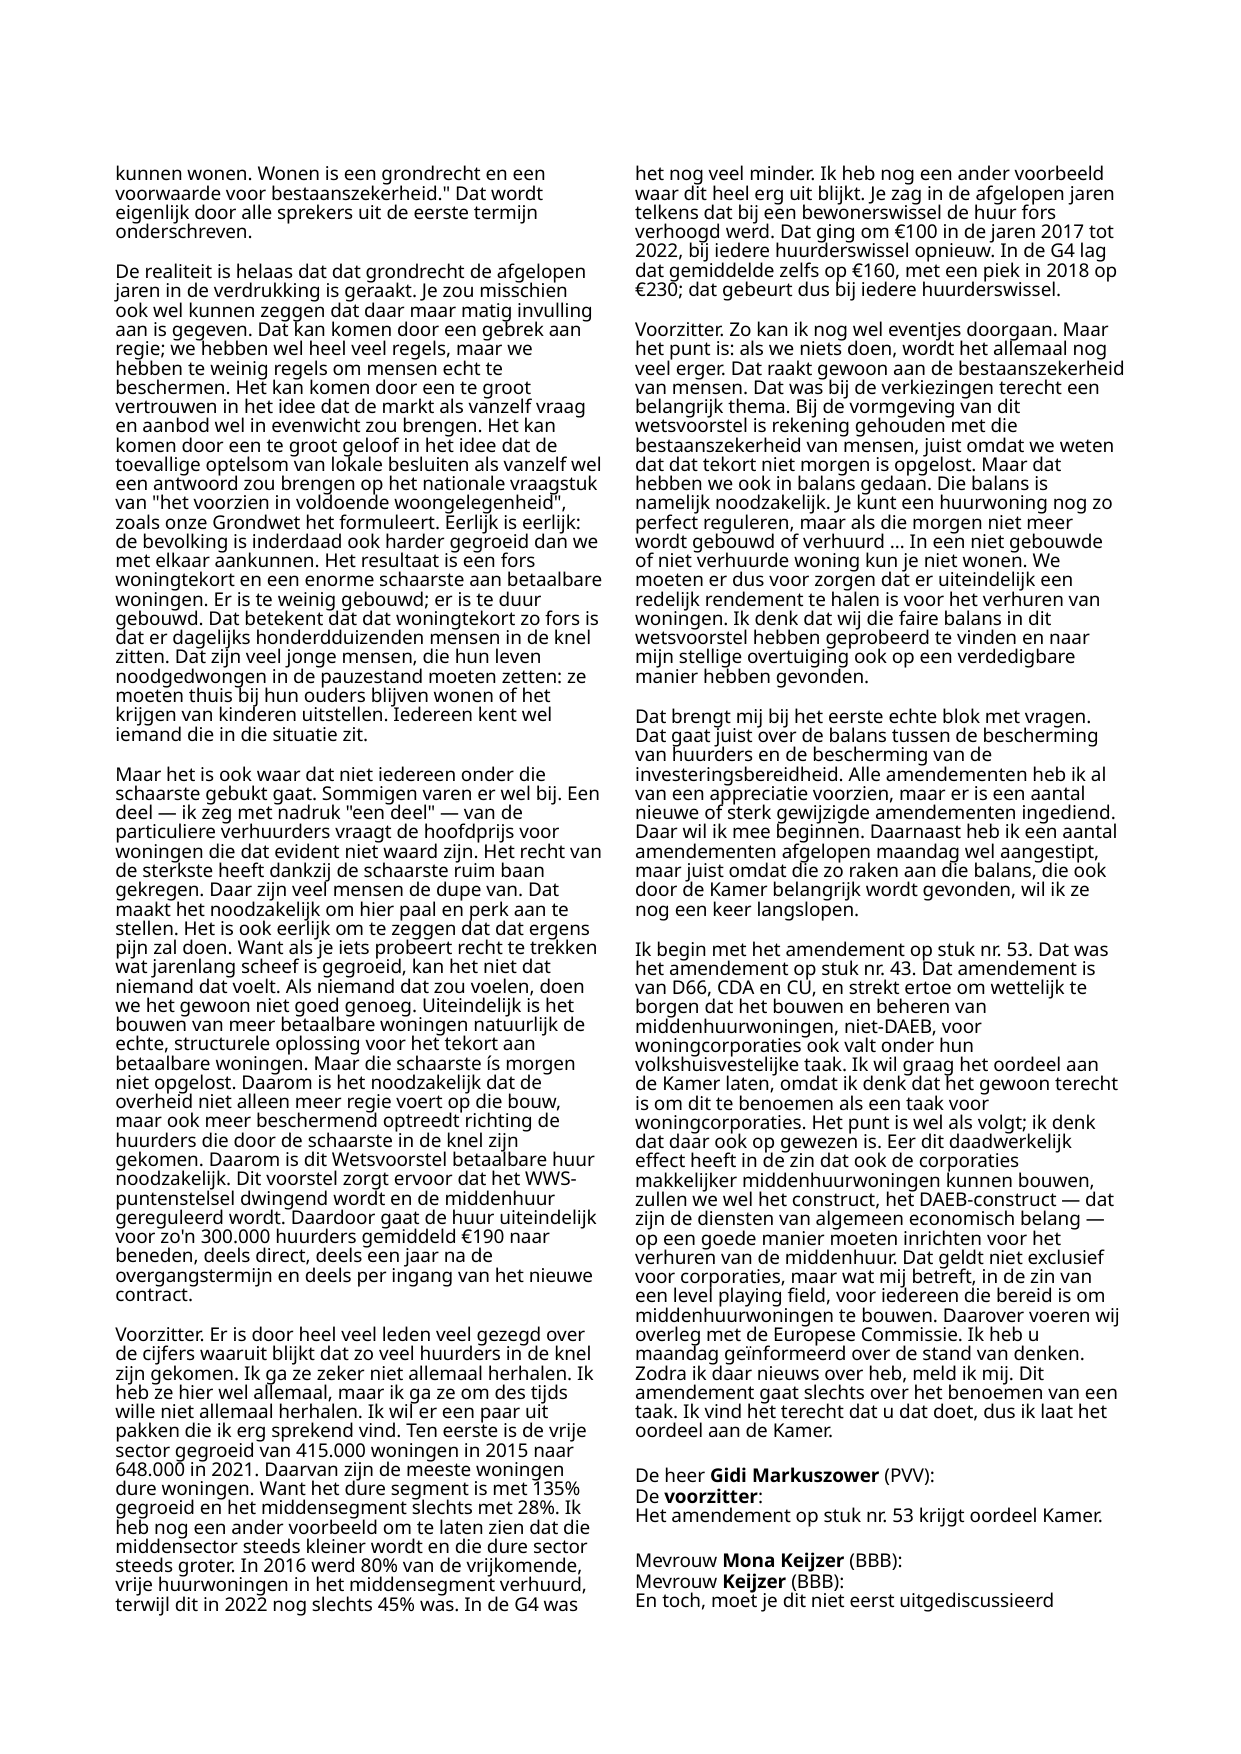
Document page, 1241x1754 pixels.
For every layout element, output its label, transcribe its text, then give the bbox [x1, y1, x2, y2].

text Dat brengt mij bij het eerste echte blok met vragen. Dat gaat juist over de balans tussen de bescherming van huurders en de bescherming van de investeringsbereidheid. Alle amendementen heb ik al van een appreciatie voorzien, maar er is een aantal nieuwe of sterk gewijzigde amendementen ingediend. Daar wil ik mee beginnen. Daarnaast heb ik een aantal amendementen afgelopen maandag wel aangestipt, maar juist omdat die zo raken aan die balans, die ook door de Kamer belangrijk wordt gevonden, wil ik ze nog een keer langslopen. [635, 708, 1125, 920]
text De voorzitter: [635, 1488, 1125, 1507]
text En toch, moet je dit niet eerst uitgediscussieerd [635, 1592, 1125, 1612]
text Mevrouw Keijzer (BBB): [635, 1573, 1125, 1592]
text Voorzitter. Zo kan ik nog wel eventjes doorgaan. Maar het punt is: als we niets doen, wordt het allemaal nog veel erger. Dat raakt gewoon aan de bestaanszekerheid van mensen. Dat was bij de verkiezingen terecht een belangrijk thema. Bij de vormgeving van dit wetsvoorstel is rekening gehouden met die bestaanszekerheid van mensen, juist omdat we weten dat dat tekort niet morgen is opgelost. Maar dat hebben we ook in balans gedaan. Die balans is namelijk noodzakelijk. Je kunt een huurwoning nog zo perfect reguleren, maar als die morgen niet meer wordt gebouwd of verhuurd … In een niet gebouwde of niet verhuurde woning kun je niet wonen. We moeten er dus voor zorgen dat er uiteindelijk een redelijk rendement te halen is voor het verhuren van woningen. Ik denk dat wij die faire balans in dit wetsvoorstel hebben geprobeerd te vinden en naar mijn stellige overtuiging ook op een verdedigbare manier hebben gevonden. [635, 321, 1125, 687]
text Mevrouw Mona Keijzer (BBB): [635, 1547, 1125, 1573]
text Voorzitter. Er is door heel veel leden veel gezegd over de cijfers waaruit blijkt dat zo veel huurders in de knel zijn gekomen. Ik ga ze zeker niet allemaal herhalen. Ik heb ze hier wel allemaal, maar ik ga ze om des tijds wille niet allemaal herhalen. Ik wil er een paar uit pakken die ik erg sprekend vind. Ten eerste is de vrije sector gegroeid van 415.000 woningen in 2015 naar 648.000 in 2021. Daarvan zijn de meeste woningen dure woningen. Want het dure segment is met 135% gegroeid en het middensegment slechts met 28%. Ik heb nog een ander voorbeeld om te laten zien dat die middensector steeds kleiner wordt en die dure sector steeds groter. In 2016 werd 80% van de vrijkomende, vrije huurwoningen in het middensegment verhuurd, terwijl dit in 2022 nog slechts 45% was. In de G4 was [115, 1326, 605, 1615]
text Het amendement op stuk nr. 53 krijgt oordeel Kamer. [635, 1507, 1125, 1527]
text De heer Gidi Markuszower (PVV): [635, 1462, 1125, 1488]
text het nog veel minder. Ik heb nog een ander voorbeeld waar dit heel erg uit blijkt. Je zag in de afgelopen jaren telkens dat bij een bewonerswissel de huur fors verhoogd werd. Dat ging om €100 in de jaren 2017 tot 2022, bij iedere huurderswissel opnieuw. In de G4 lag dat gemiddelde zelfs op €160, met een piek in 2018 op €230; dat gebeurt dus bij iedere huurderswissel. [635, 165, 1125, 300]
text De realiteit is helaas dat dat grondrecht de afgelopen jaren in de verdrukking is geraakt. Je zou misschien ook wel kunnen zeggen dat daar maar matig invulling aan is gegeven. Dat kan komen door een gebrek aan regie; we hebben wel heel veel regels, maar we hebben te weinig regels om mensen echt te beschermen. Het kan komen door een te groot vertrouwen in het idee dat de markt als vanzelf vraag en aanbod wel in evenwicht zou brengen. Het kan komen door een te groot geloof in het idee dat de toevallige optelsom van lokale besluiten als vanzelf wel een antwoord zou brengen op het nationale vraagstuk van "het voorzien in voldoende woongelegenheid", zoals onze Grondwet het formuleert. Eerlijk is eerlijk: de bevolking is inderdaad ook harder gegroeid dan we met elkaar aankunnen. Het resultaat is een fors woningtekort en een enorme schaarste aan betaalbare woningen. Er is te weinig gebouwd; er is te duur gebouwd. Dat betekent dat dat woningtekort zo fors is dat er dagelijks honderdduizenden mensen in de knel zitten. Dat zijn veel jonge mensen, die hun leven noodgedwongen in de pauzestand moeten zetten: ze moeten thuis bij hun ouders blijven wonen of het krijgen van kinderen uitstellen. Iedereen kent wel iemand die in die situatie zit. [115, 263, 605, 745]
text Ik begin met het amendement op stuk nr. 53. Dat was het amendement op stuk nr. 43. Dat amendement is van D66, CDA en CU, en strekt ertoe om wettelijk te borgen dat het bouwen en beheren van middenhuurwoningen, niet-DAEB, voor woningcorporaties ook valt onder hun volkshuisvestelijke taak. Ik wil graag het oordeel aan de Kamer laten, omdat ik denk dat het gewoon terecht is om dit te benoemen als een taak voor woningcorporaties. Het punt is wel als volgt; ik denk dat daar ook op gewezen is. Eer dit daadwerkelijk effect heeft in de zin dat ook de corporaties makkelijker middenhuurwoningen kunnen bouwen, zullen we wel het construct, het DAEB-construct — dat zijn de diensten van algemeen economisch belang — op een goede manier moeten inrichten voor het verhuren van de middenhuur. Dat geldt niet exclusief voor corporaties, maar wat mij betreft, in de zin van een level playing field, voor iedereen die bereid is om middenhuurwoningen te bouwen. Daarover voeren wij overleg met de Europese Commissie. Ik heb u maandag geïnformeerd over de stand van denken. Zodra ik daar nieuws over heb, meld ik mij. Dit amendement gaat slechts over het benoemen van een taak. Ik vind het terecht dat u dat doet, dus ik laat het oordeel aan de Kamer. [635, 941, 1125, 1442]
text kunnen wonen. Wonen is een grondrecht en een voorwaarde voor bestaanszekerheid." Dat wordt eigenlijk door alle sprekers uit de eerste termijn onderschreven. [115, 165, 605, 242]
text Maar het is ook waar dat niet iedereen onder die schaarste gebukt gaat. Sommigen varen er wel bij. Een deel — ik zeg met nadruk "een deel" — van de particuliere verhuurders vraagt de hoofdprijs voor woningen die dat evident niet waard zijn. Het recht van de sterkste heeft dankzij de schaarste ruim baan gekregen. Daar zijn veel mensen de dupe van. Dat maakt het noodzakelijk om hier paal en perk aan te stellen. Het is ook eerlijk om te zeggen dat dat ergens pijn zal doen. Want als je iets probeert recht te trekken wat jarenlang scheef is gegroeid, kan het niet dat niemand dat voelt. Als niemand dat zou voelen, doen we het gewoon niet goed genoeg. Uiteindelijk is het bouwen van meer betaalbare woningen natuurlijk de echte, structurele oplossing voor het tekort aan betaalbare woningen. Maar die schaarste ís morgen niet opgelost. Daarom is het noodzakelijk dat de overheid niet alleen meer regie voert op die bouw, maar ook meer beschermend optreedt richting de huurders die door de schaarste in de knel zijn gekomen. Daarom is dit Wetsvoorstel betaalbare huur noodzakelijk. Dit voorstel zorgt ervoor dat het WWS-puntenstelsel dwingend wordt en de middenhuur gereguleerd wordt. Daardoor gaat de huur uiteindelijk voor zo'n 300.000 huurders gemiddeld €190 naar beneden, deels direct, deels een jaar na de overgangstermijn en deels per ingang van het nieuwe contract. [115, 766, 605, 1305]
